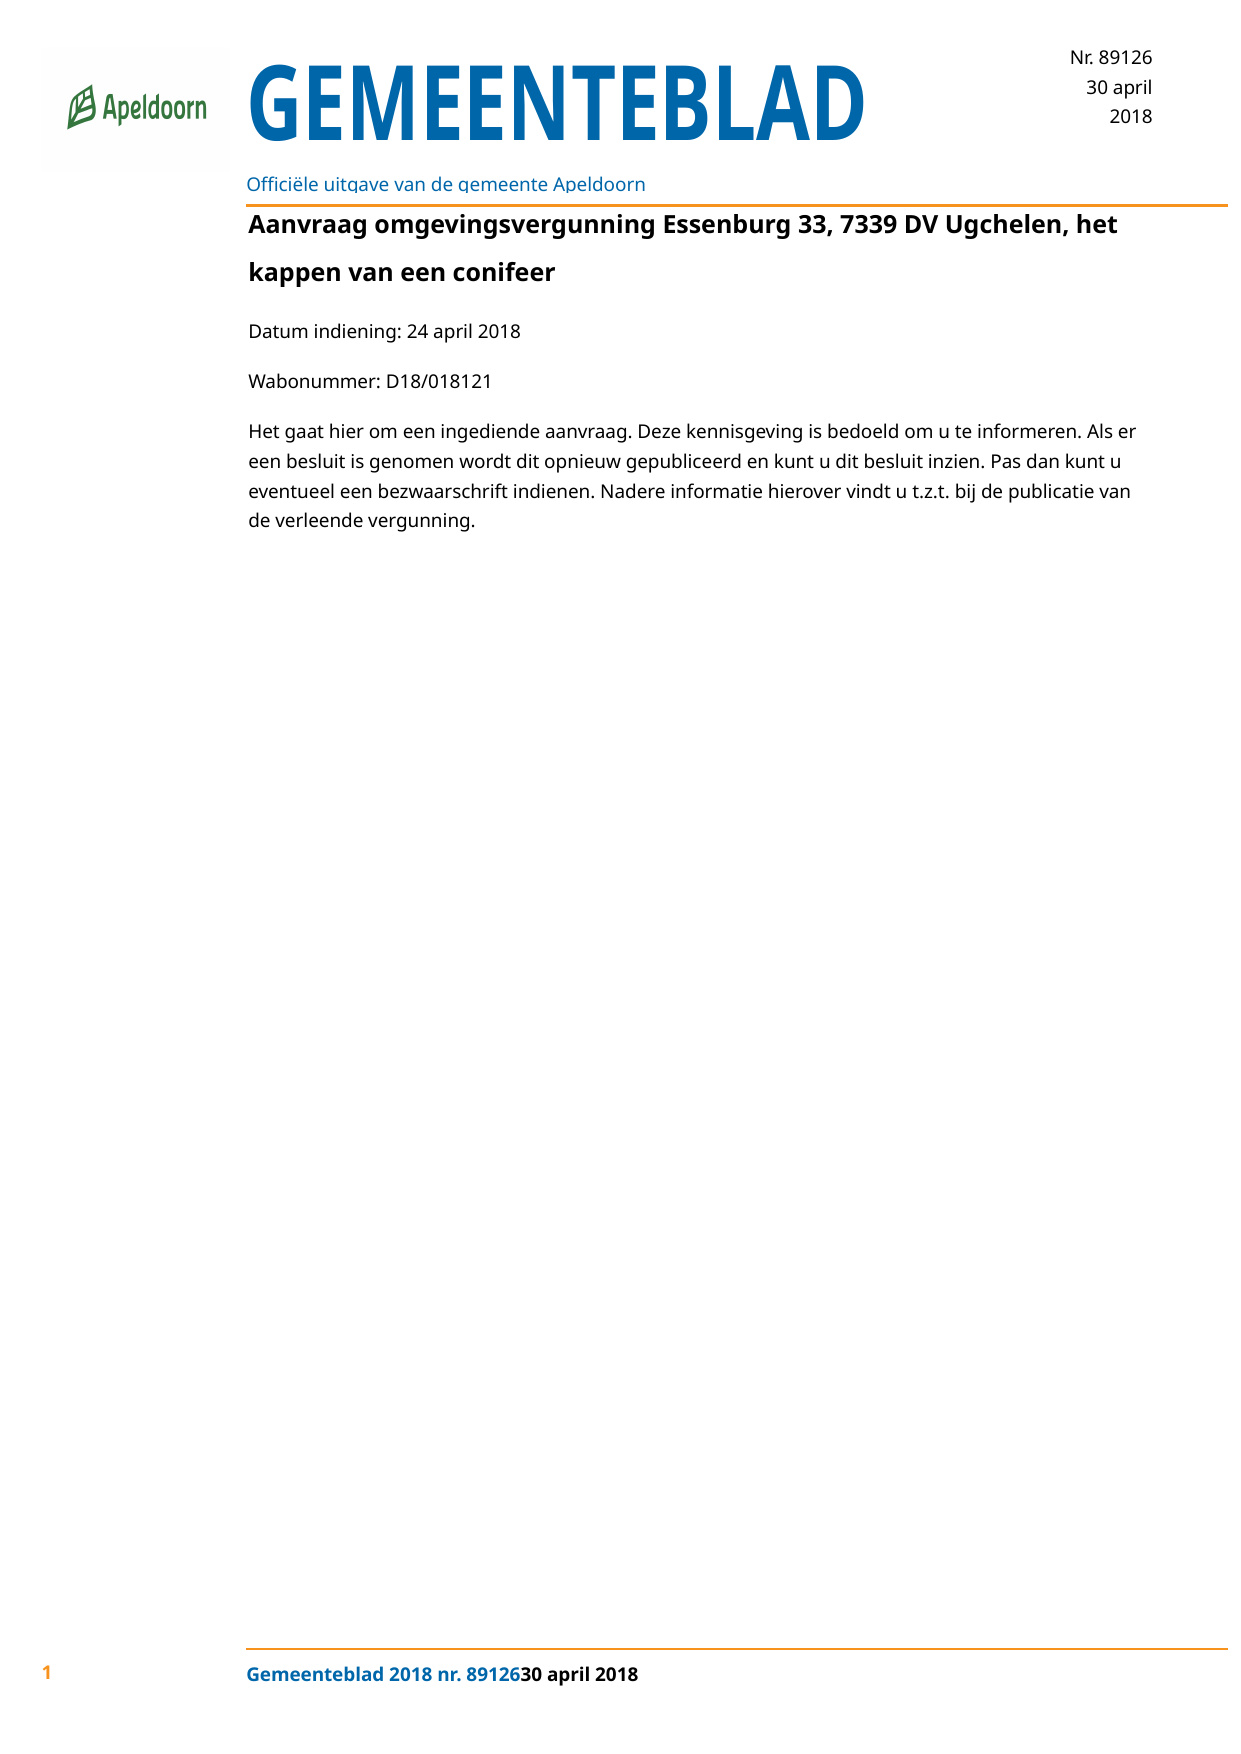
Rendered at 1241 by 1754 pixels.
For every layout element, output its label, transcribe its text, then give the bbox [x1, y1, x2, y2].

text Het gaat hier om een ingediende aanvraag. Deze kennisgeving is bedoeld om u te informeren. Als er een besluit is genomen wordt dit opnieuw gepubliceerd en kunt u dit besluit inzien. Pas dan kunt u eventueel een bezwaarschrift indienen. Nadere informatie hierover vindt u t.z.t. bij de publicatie van de verleende vergunning. [248, 419, 1152, 533]
text Datum indiening: 24 april 2018 [248, 318, 1152, 344]
text Wabonummer: D18/018121 [248, 368, 1152, 394]
text Aanvraag omgevingsvergunning Essenburg 33, 7339 DV Ugchelen, het kappen van een conifeer [248, 207, 1152, 288]
picture [41, 47, 231, 172]
